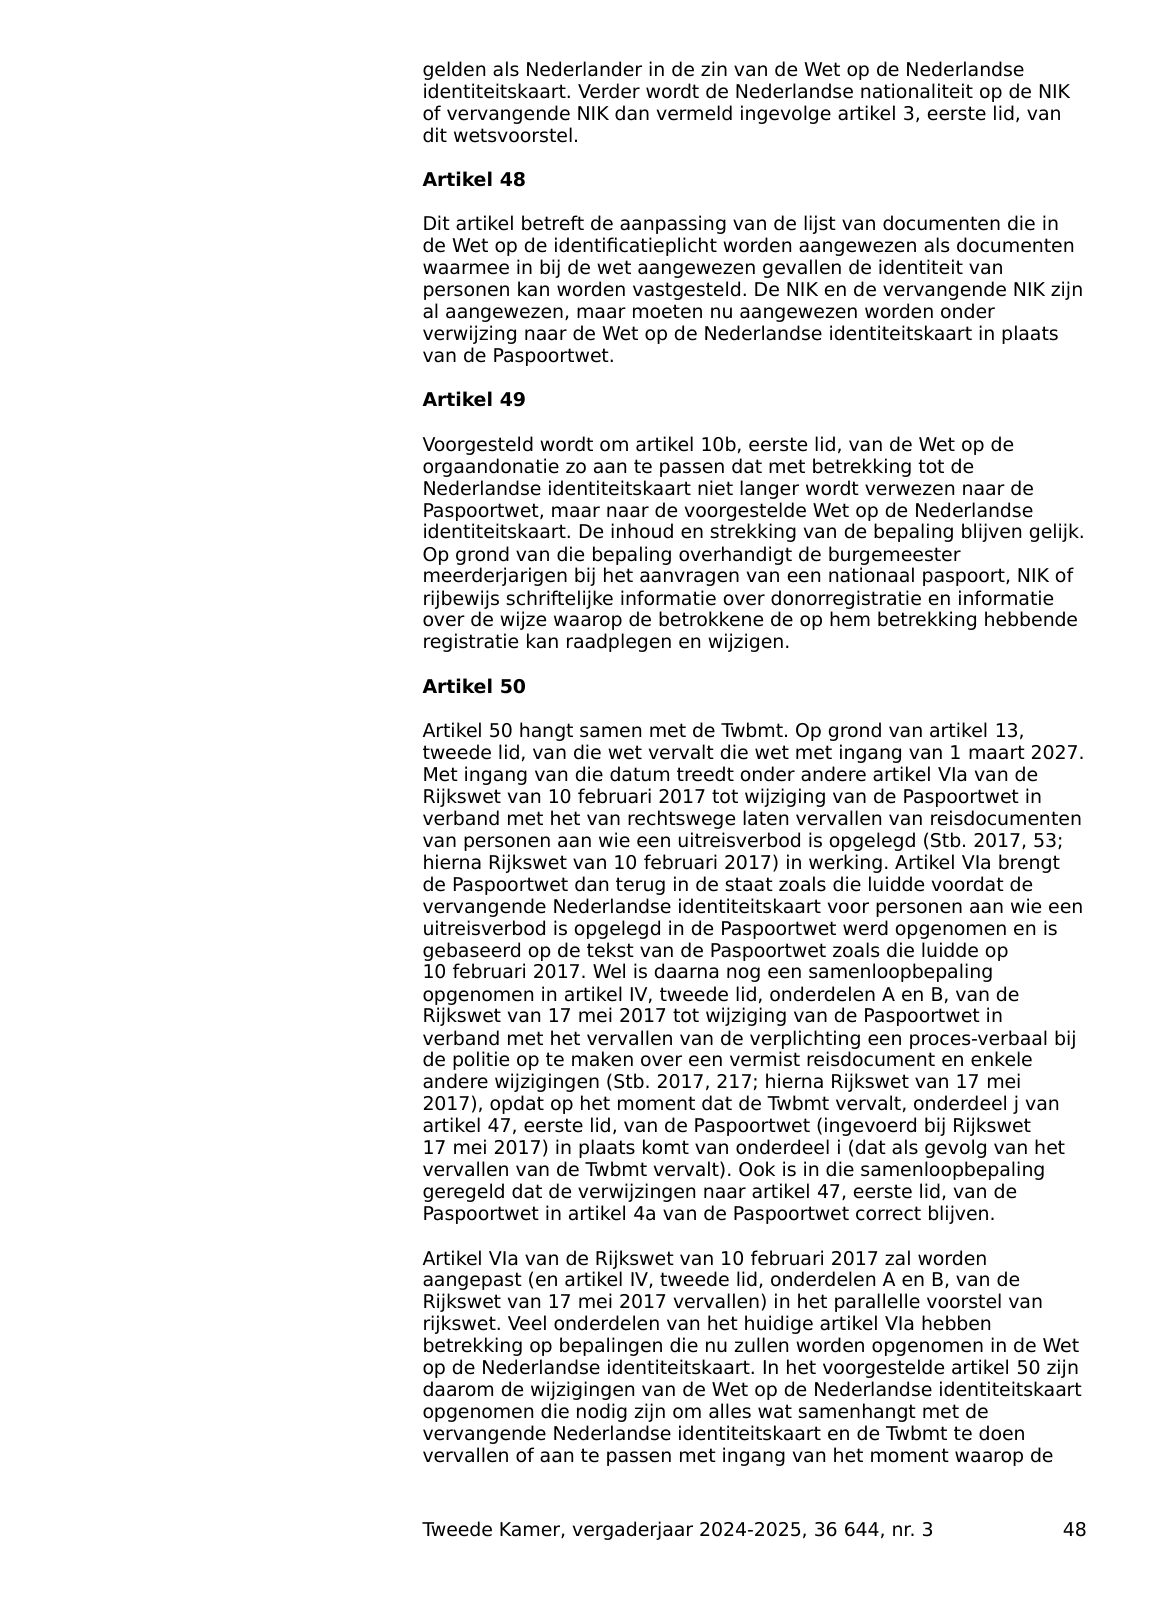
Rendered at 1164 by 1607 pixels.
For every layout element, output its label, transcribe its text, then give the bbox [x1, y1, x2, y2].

subtitle Artikel 49 [422, 389, 1087, 411]
subtitle Artikel 48 [422, 169, 1087, 191]
text Artikel 50 hangt samen met de Twbmt. Op grond van artikel 13, tweede lid, van die wet vervalt die wet met ingang van 1 maart 2027. Met ingang van die datum treedt onder andere artikel VIa van de Rijkswet van 10 februari 2017 tot wijziging van de Paspoortwet in verband met het van rechtswege laten vervallen van reisdocumenten van personen aan wie een uitreisverbod is opgelegd (Stb. 2017, 53; hierna Rijkswet van 10 februari 2017) in werking. Artikel VIa brengt de Paspoortwet dan terug in de staat zoals die luidde voordat de vervangende Nederlandse identiteitskaart voor personen aan wie een uitreisverbod is opgelegd in de Paspoortwet werd opgenomen en is gebaseerd op de tekst van de Paspoortwet zoals die luidde op 10 februari 2017. Wel is daarna nog een samenloopbepaling opgenomen in artikel IV, tweede lid, onderdelen A en B, van de Rijkswet van 17 mei 2017 tot wijziging van de Paspoortwet in verband met het vervallen van de verplichting een proces-verbaal bij de politie op te maken over een vermist reisdocument en enkele andere wijzigingen (Stb. 2017, 217; hierna Rijkswet van 17 mei 2017), opdat op het moment dat de Twbmt vervalt, onderdeel j van artikel 47, eerste lid, van de Paspoortwet (ingevoerd bij Rijkswet 17 mei 2017) in plaats komt van onderdeel i (dat als gevolg van het vervallen van de Twbmt vervalt). Ook is in die samenloopbepaling geregeld dat de verwijzingen naar artikel 47, eerste lid, van de Paspoortwet in artikel 4a van de Paspoortwet correct blijven. [422, 720, 1087, 1225]
text gelden als Nederlander in de zin van de Wet op de Nederlandse identiteitskaart. Verder wordt de Nederlandse nationaliteit op de NIK of vervangende NIK dan vermeld ingevolge artikel 3, eerste lid, van dit wetsvoorstel. [422, 59, 1087, 147]
subtitle Artikel 50 [422, 676, 1087, 697]
text Dit artikel betreft de aanpassing van de lijst van documenten die in de Wet op de identificatieplicht worden aangewezen als documenten waarmee in bij de wet aangewezen gevallen de identiteit van personen kan worden vastgesteld. De NIK en de vervangende NIK zijn al aangewezen, maar moeten nu aangewezen worden onder verwijzing naar de Wet op de Nederlandse identiteitskaart in plaats van de Paspoortwet. [422, 213, 1087, 367]
text Artikel VIa van de Rijkswet van 10 februari 2017 zal worden aangepast (en artikel IV, tweede lid, onderdelen A en B, van de Rijkswet van 17 mei 2017 vervallen) in het parallelle voorstel van rijkswet. Veel onderdelen van het huidige artikel VIa hebben betrekking op bepalingen die nu zullen worden opgenomen in de Wet op de Nederlandse identiteitskaart. In het voorgestelde artikel 50 zijn daarom de wijzigingen van de Wet op de Nederlandse identiteitskaart opgenomen die nodig zijn om alles wat samenhangt met de vervangende Nederlandse identiteitskaart en de Twbmt te doen vervallen of aan te passen met ingang van het moment waarop de [422, 1247, 1087, 1467]
text Voorgesteld wordt om artikel 10b, eerste lid, van de Wet op de orgaandonatie zo aan te passen dat met betrekking tot de Nederlandse identiteitskaart niet langer wordt verwezen naar de Paspoortwet, maar naar de voorgestelde Wet op de Nederlandse identiteitskaart. De inhoud en strekking van de bepaling blijven gelijk. Op grond van die bepaling overhandigt de burgemeester meerderjarigen bij het aanvragen van een nationaal paspoort, NIK of rijbewijs schriftelijke informatie over donorregistratie en informatie over de wijze waarop de betrokkene de op hem betrekking hebbende registratie kan raadplegen en wijzigen. [422, 433, 1087, 653]
